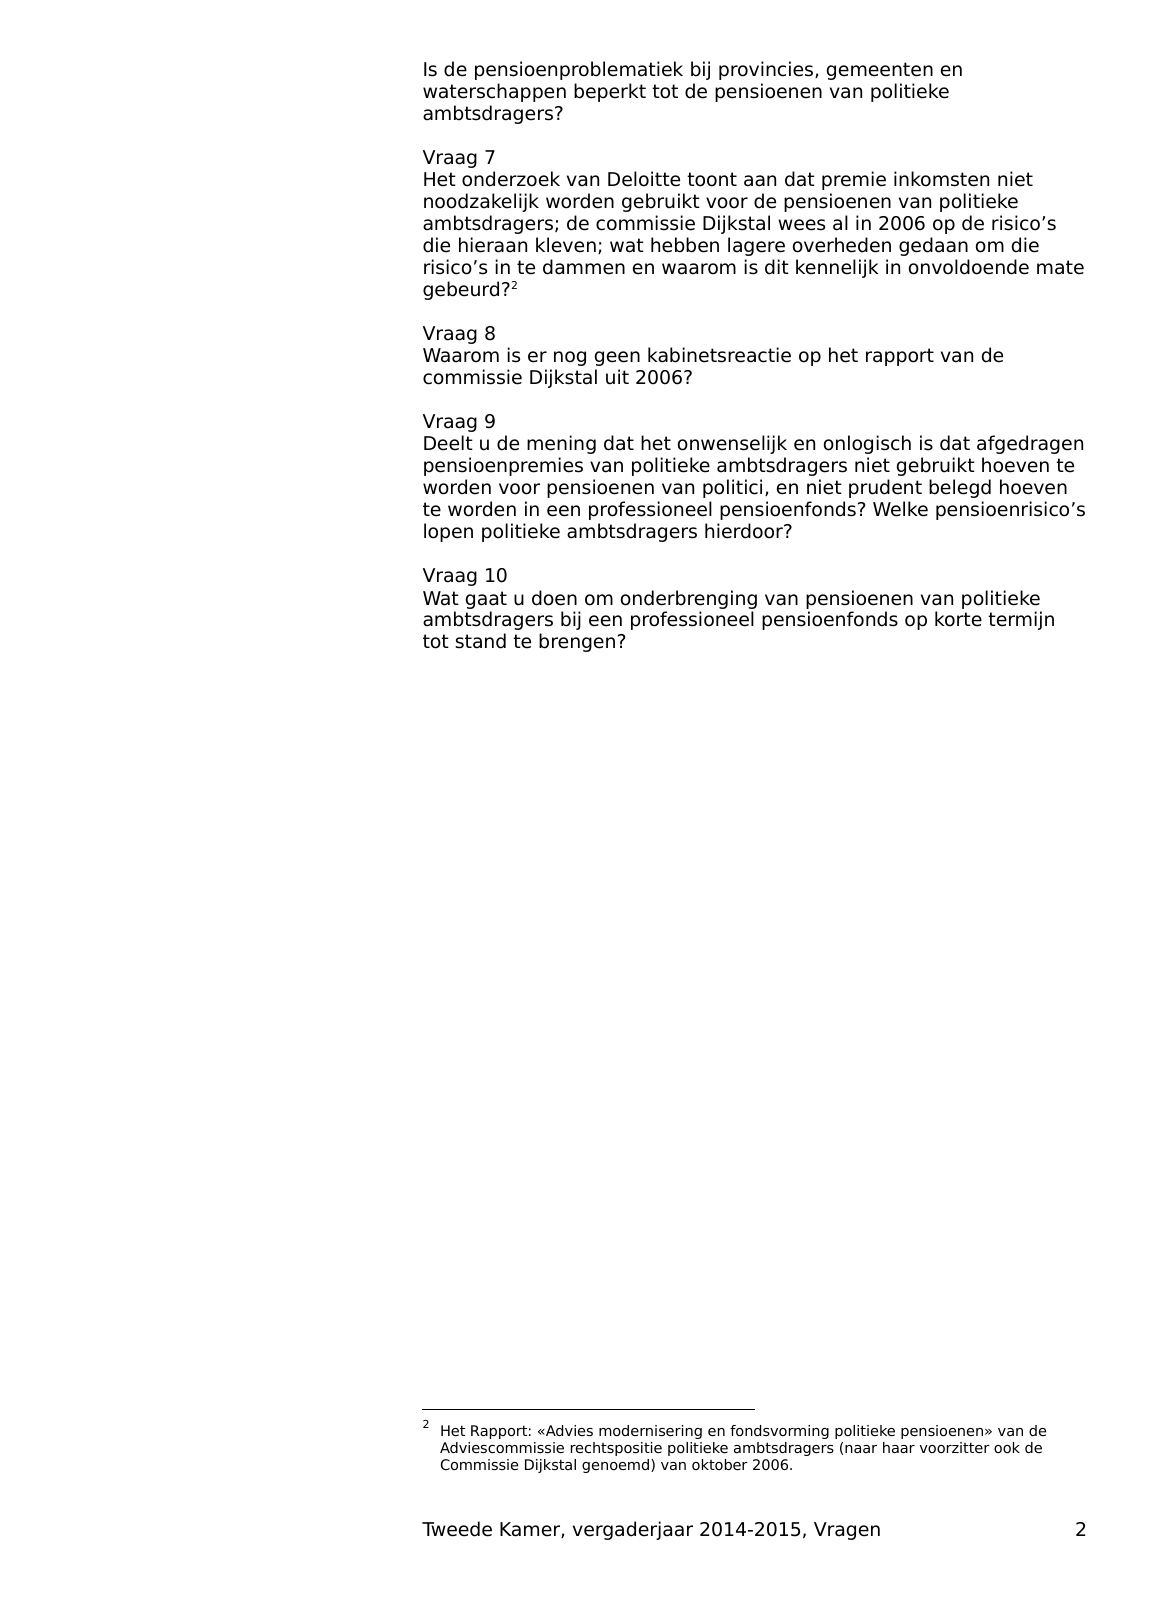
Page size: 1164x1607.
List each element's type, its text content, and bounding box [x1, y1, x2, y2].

text Het onderzoek van Deloitte toont aan dat premie inkomsten niet noodzakelijk worden gebruikt voor de pensioenen van politieke ambtsdragers; de commissie Dijkstal wees al in 2006 op de risico’s die hieraan kleven; wat hebben lagere overheden gedaan om die risico’s in te dammen en waarom is dit kennelijk in onvoldoende mate gebeurd? [422, 169, 1087, 301]
text Vraag 10 [422, 565, 1087, 587]
text Deelt u de mening dat het onwenselijk en onlogisch is dat afgedragen pensioenpremies van politieke ambtsdragers niet gebruikt hoeven te worden voor pensioenen van politici, en niet prudent belegd hoeven te worden in een professioneel pensioenfonds? Welke pensioenrisico’s lopen politieke ambtsdragers hierdoor? [422, 433, 1087, 543]
text Het Rapport: «Advies modernisering en fondsvorming politieke pensioenen» van de Adviescommissie rechtspositie politieke ambtsdragers (naar haar voorzitter ook de Commissie Dijkstal genoemd) van oktober 2006. [422, 1418, 1087, 1474]
text Is de pensioenproblematiek bij provincies, gemeenten en waterschappen beperkt tot de pensioenen van politieke ambtsdragers? [422, 59, 1087, 125]
text Vraag 9 [422, 411, 1087, 433]
text Vraag 8 [422, 323, 1087, 345]
text Waarom is er nog geen kabinetsreactie op het rapport van de commissie Dijkstal uit 2006? [422, 345, 1087, 389]
text Vraag 7 [422, 147, 1087, 169]
text Wat gaat u doen om onderbrenging van pensioenen van politieke ambtsdragers bij een professioneel pensioenfonds op korte termijn tot stand te brengen? [422, 587, 1087, 653]
